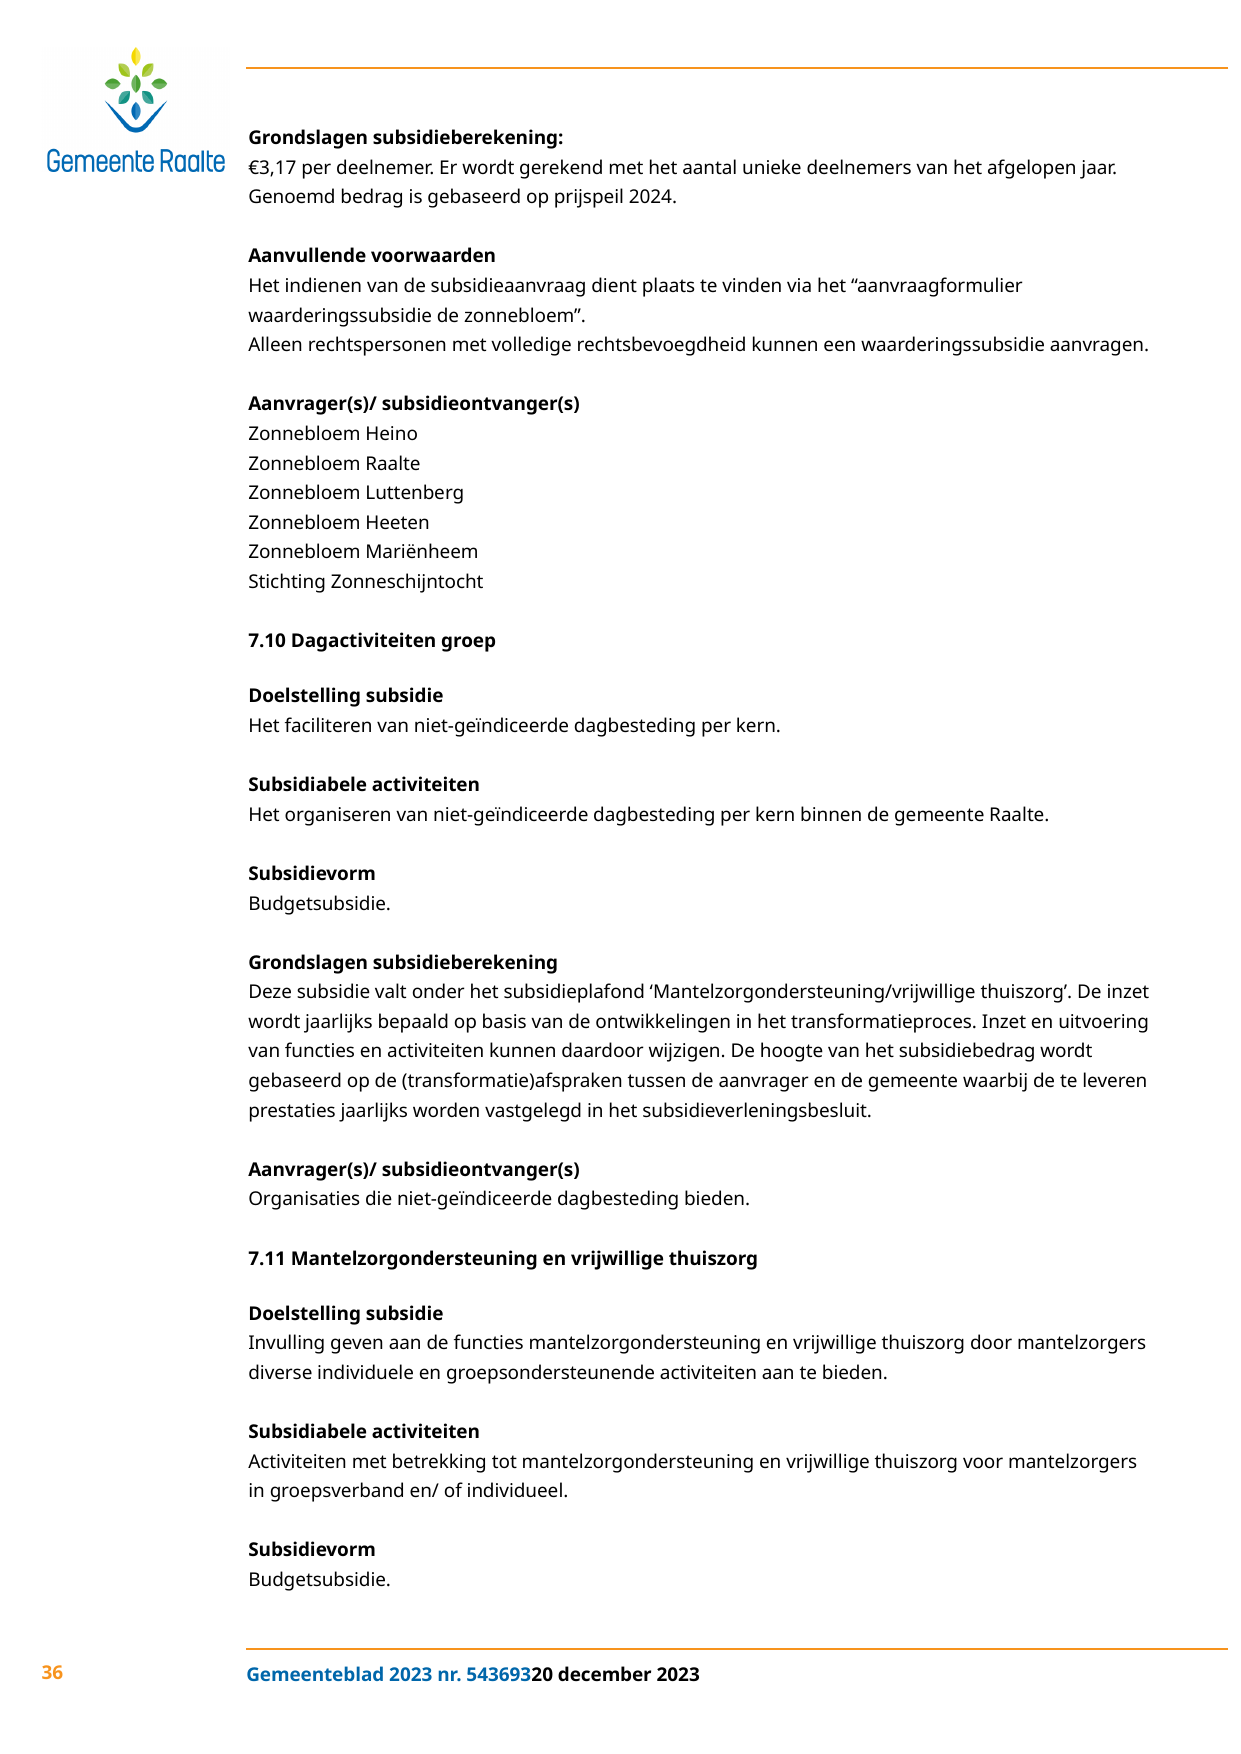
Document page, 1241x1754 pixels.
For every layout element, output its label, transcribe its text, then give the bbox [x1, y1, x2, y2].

text Subsidiabele activiteiten [248, 771, 1152, 797]
text Doelstelling subsidie [248, 683, 1152, 708]
text Zonnebloem Raalte [248, 450, 1152, 476]
text Budgetsubsidie. [248, 1566, 1152, 1592]
text Het organiseren van niet-geïndiceerde dagbesteding per kern binnen de gemeente Raalte. [248, 801, 1152, 827]
text Budgetsubsidie. [248, 890, 1152, 915]
text Genoemd bedrag is gebaseerd op prijspeil 2024. [248, 183, 1152, 209]
text Het indienen van de subsidieaanvraag dient plaats te vinden via het “aanvraagformulier waarderingssubsidie de zonnebloem”. [248, 272, 1152, 328]
text Subsidiabele activiteiten [248, 1418, 1152, 1444]
text Aanvullende voorwaarden [248, 243, 1152, 268]
text Doelstelling subsidie [248, 1300, 1152, 1326]
text Grondslagen subsidieberekening [248, 949, 1152, 974]
text Subsidievorm [248, 860, 1152, 886]
text Zonnebloem Mariënheem [248, 538, 1152, 564]
text Aanvrager(s)/ subsidieontvanger(s) [248, 391, 1152, 416]
text 7.11 Mantelzorgondersteuning en vrijwillige thuiszorg [248, 1245, 1152, 1270]
text Activiteiten met betrekking tot mantelzorgondersteuning en vrijwillige thuiszorg voor mantelzorgers in groepsverband en/ of individueel. [248, 1448, 1152, 1503]
text Alleen rechtspersonen met volledige rechtsbevoegdheid kunnen een waarderingssubsidie aanvragen. [248, 331, 1152, 357]
text €3,17 per deelnemer. Er wordt gerekend met het aantal unieke deelnemers van het afgelopen jaar. [248, 154, 1152, 180]
text Zonnebloem Heino [248, 420, 1152, 446]
text Grondslagen subsidieberekening: [248, 124, 1152, 150]
text Deze subsidie valt onder het subsidieplafond ‘Mantelzorgondersteuning/vrijwillige thuiszorg’. De inzet wordt jaarlijks bepaald op basis van de ontwikkelingen in het transformatieproces. Inzet en uitvoering van functies en activiteiten kunnen daardoor wijzigen. De hoogte van het subsidiebedrag wordt gebaseerd op de (transformatie)afspraken tussen de aanvrager en de gemeente waarbij de te leveren prestaties jaarlijks worden vastgelegd in het subsidieverleningsbesluit. [248, 978, 1152, 1122]
text Organisaties die niet-geïndiceerde dagbesteding bieden. [248, 1186, 1152, 1211]
text Zonnebloem Heeten [248, 509, 1152, 535]
text 7.10 Dagactiviteiten groep [248, 627, 1152, 653]
text Invulling geven aan de functies mantelzorgondersteuning en vrijwillige thuiszorg door mantelzorgers diverse individuele en groepsondersteunende activiteiten aan te bieden. [248, 1329, 1152, 1385]
text Subsidievorm [248, 1537, 1152, 1562]
text Zonnebloem Luttenberg [248, 479, 1152, 505]
text Stichting Zonneschijntocht [248, 568, 1152, 594]
text Aanvrager(s)/ subsidieontvanger(s) [248, 1156, 1152, 1182]
text Het faciliteren van niet-geïndiceerde dagbesteding per kern. [248, 712, 1152, 738]
picture [41, 47, 231, 172]
